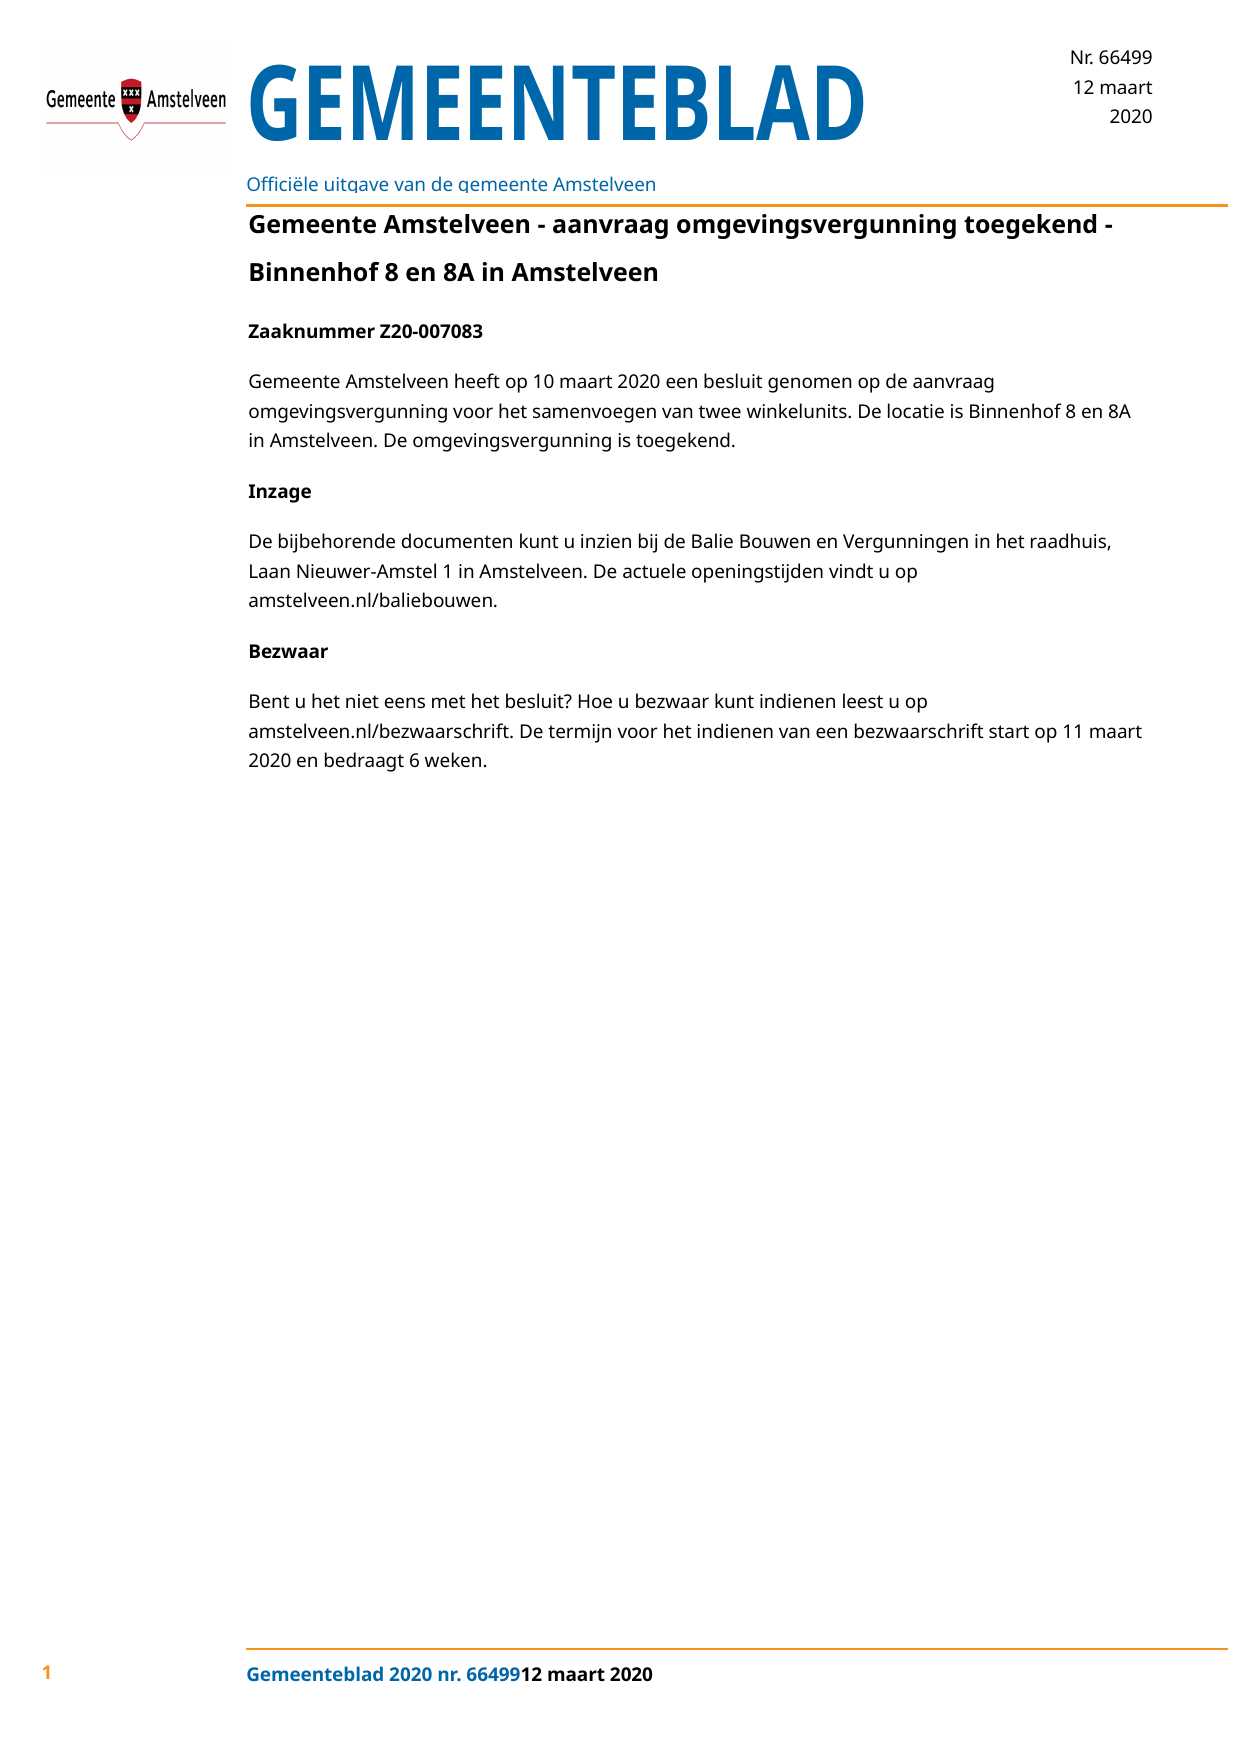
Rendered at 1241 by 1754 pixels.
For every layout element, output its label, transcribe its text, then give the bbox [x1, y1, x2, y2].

text Gemeente Amstelveen - aanvraag omgevingsvergunning toegekend - Binnenhof 8 en 8A in Amstelveen [248, 207, 1152, 288]
text Gemeente Amstelveen heeft op 10 maart 2020 een besluit genomen op de aanvraag omgevingsvergunning voor het samenvoegen van twee winkelunits. De locatie is Binnenhof 8 en 8A in Amstelveen. De omgevingsvergunning is toegekend. [248, 368, 1152, 453]
text De bijbehorende documenten kunt u inzien bij de Balie Bouwen en Vergunningen in het raadhuis, Laan Nieuwer-Amstel 1 in Amstelveen. De actuele openingstijden vindt u op amstelveen.nl/baliebouwen. [248, 528, 1152, 613]
text Bent u het niet eens met het besluit? Hoe u bezwaar kunt indienen leest u op amstelveen.nl/bezwaarschrift. De termijn voor het indienen van een bezwaarschrift start op 11 maart 2020 en bedraagt 6 weken. [248, 688, 1152, 773]
picture [41, 47, 231, 172]
text Zaaknummer Z20-007083 [248, 318, 1152, 344]
text Bezwaar [248, 638, 1152, 664]
text Inzage [248, 478, 1152, 504]
